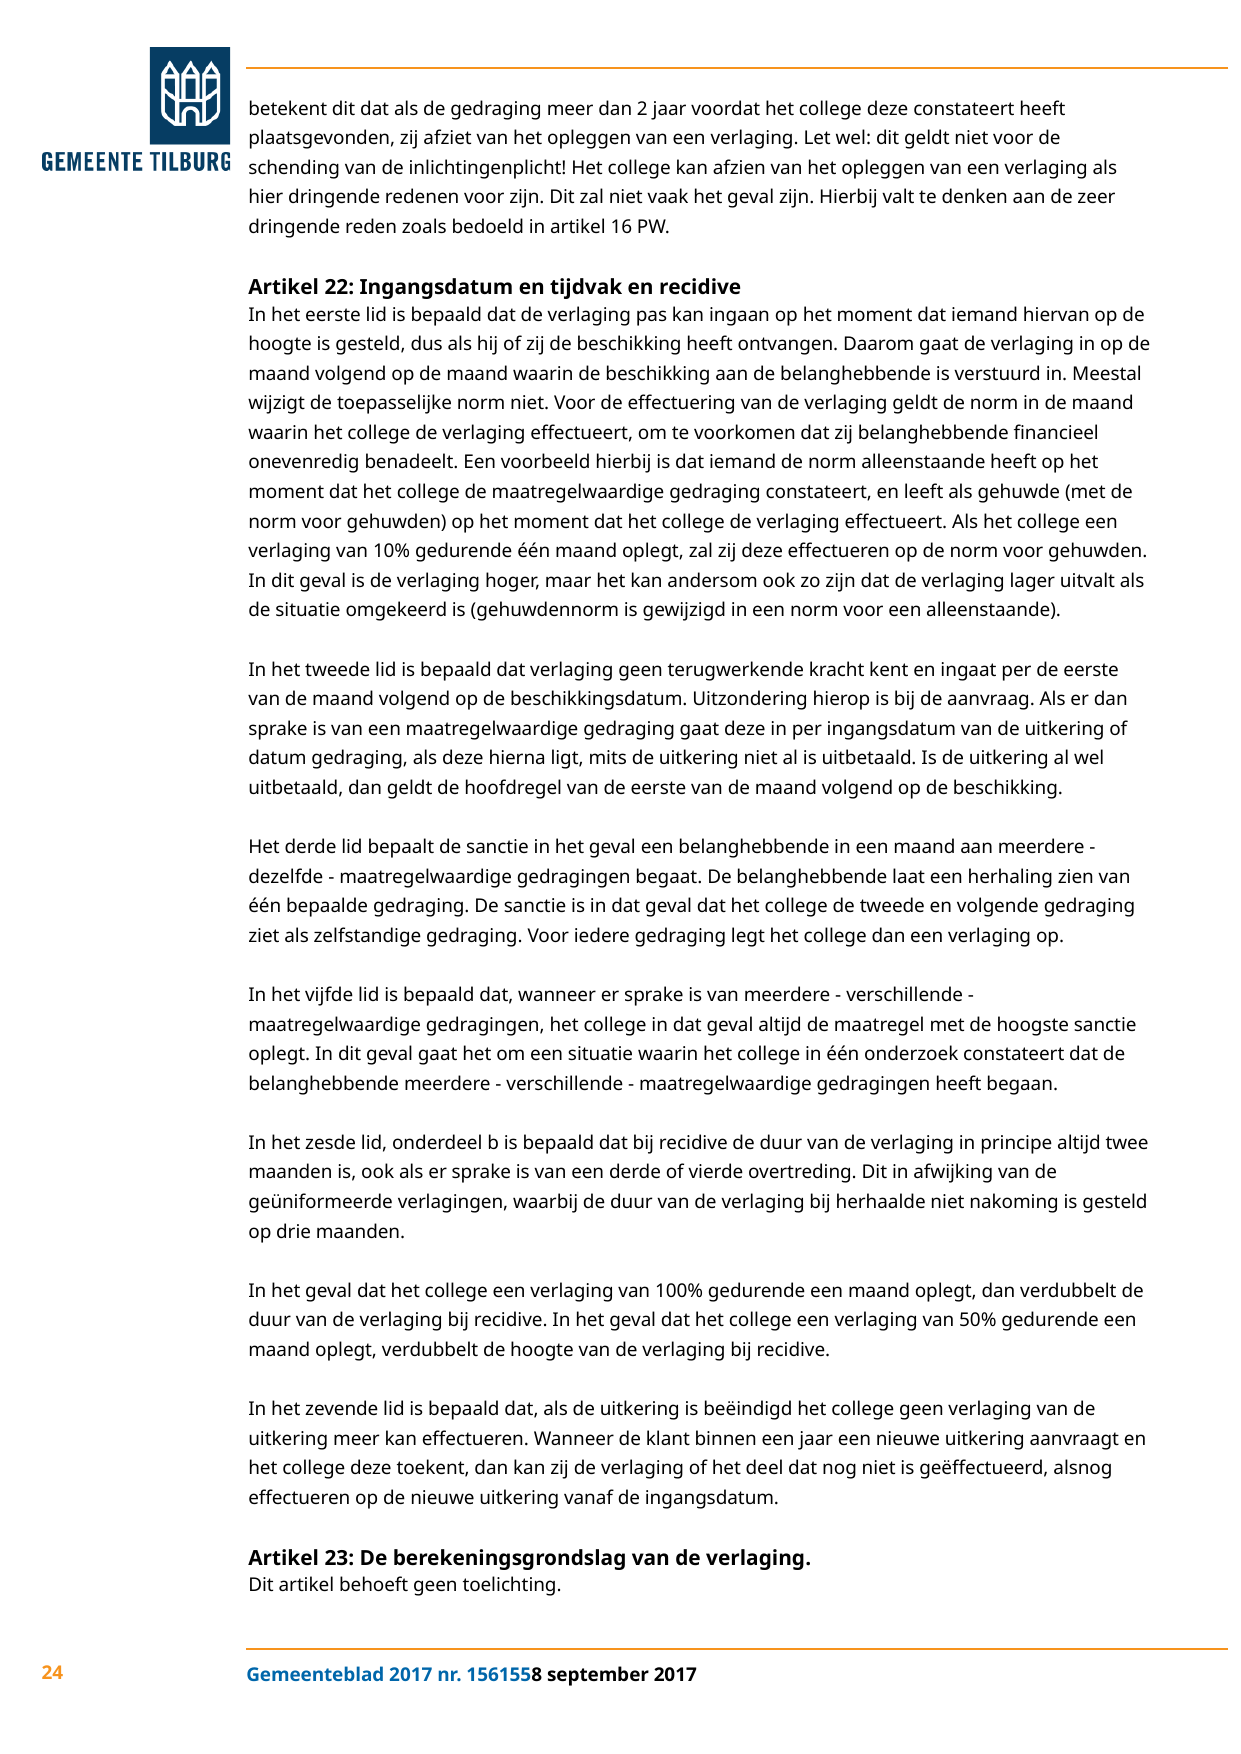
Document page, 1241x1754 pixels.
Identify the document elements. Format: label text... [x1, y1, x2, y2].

text In het geval dat het college een verlaging van 100% gedurende een maand oplegt, dan verdubbelt de duur van de verlaging bij recidive. In het geval dat het college een verlaging van 50% gedurende een maand oplegt, verdubbelt de hoogte van de verlaging bij recidive. [248, 1277, 1152, 1362]
text Dit artikel behoeft geen toelichting. [248, 1572, 1152, 1597]
text In het eerste lid is bepaald dat de verlaging pas kan ingaan op het moment dat iemand hiervan op de hoogte is gesteld, dus als hij of zij de beschikking heeft ontvangen. Daarom gaat de verlaging in op de maand volgend op de maand waarin de beschikking aan de belanghebbende is verstuurd in. Meestal wijzigt de toepasselijke norm niet. Voor de effectuering van de verlaging geldt de norm in de maand waarin het college de verlaging effectueert, om te voorkomen dat zij belanghebbende financieel onevenredig benadeelt. Een voorbeeld hierbij is dat iemand de norm alleenstaande heeft op het moment dat het college de maatregelwaardige gedraging constateert, en leeft als gehuwde (met de norm voor gehuwden) op het moment dat het college de verlaging effectueert. Als het college een verlaging van 10% gedurende één maand oplegt, zal zij deze effectueren op de norm voor gehuwden. In dit geval is de verlaging hoger, maar het kan andersom ook zo zijn dat de verlaging lager uitvalt als de situatie omgekeerd is (gehuwdennorm is gewijzigd in een norm voor een alleenstaande). [248, 301, 1152, 622]
text In het zevende lid is bepaald dat, als de uitkering is beëindigd het college geen verlaging van de uitkering meer kan effectueren. Wanneer de klant binnen een jaar een nieuwe uitkering aanvraagt en het college deze toekent, dan kan zij de verlaging of het deel dat nog niet is geëffectueerd, alsnog effectueren op de nieuwe uitkering vanaf de ingangsdatum. [248, 1395, 1152, 1510]
text In het vijfde lid is bepaald dat, wanneer er sprake is van meerdere - verschillende - maatregelwaardige gedragingen, het college in dat geval altijd de maatregel met de hoogste sanctie oplegt. In dit geval gaat het om een situatie waarin het college in één onderzoek constateert dat de belanghebbende meerdere - verschillende - maatregelwaardige gedragingen heeft begaan. [248, 981, 1152, 1096]
text Het derde lid bepaalt de sanctie in het geval een belanghebbende in een maand aan meerdere - dezelfde - maatregelwaardige gedragingen begaat. De belanghebbende laat een herhaling zien van één bepaalde gedraging. De sanctie is in dat geval dat het college de tweede en volgende gedraging ziet als zelfstandige gedraging. Voor iedere gedraging legt het college dan een verlaging op. [248, 833, 1152, 948]
text Artikel 23: De berekeningsgrondslag van de verlaging. [248, 1543, 1152, 1572]
text betekent dit dat als de gedraging meer dan 2 jaar voordat het college deze constateert heeft plaatsgevonden, zij afziet van het opleggen van een verlaging. Let wel: dit geldt niet voor de schending van de inlichtingenplicht! Het college kan afzien van het opleggen van een verlaging als hier dringende redenen voor zijn. Dit zal niet vaak het geval zijn. Hierbij valt te denken aan de zeer dringende reden zoals bedoeld in artikel 16 PW. [248, 95, 1152, 239]
text In het tweede lid is bepaald dat verlaging geen terugwerkende kracht kent en ingaat per de eerste van de maand volgend op de beschikkingsdatum. Uitzondering hierop is bij de aanvraag. Als er dan sprake is van een maatregelwaardige gedraging gaat deze in per ingangsdatum van de uitkering of datum gedraging, als deze hierna ligt, mits de uitkering niet al is uitbetaald. Is de uitkering al wel uitbetaald, dan geldt de hoofdregel van de eerste van de maand volgend op de beschikking. [248, 656, 1152, 800]
text Artikel 22: Ingangsdatum en tijdvak en recidive [248, 272, 1152, 301]
picture [41, 47, 231, 172]
text In het zesde lid, onderdeel b is bepaald dat bij recidive de duur van de verlaging in principe altijd twee maanden is, ook als er sprake is van een derde of vierde overtreding. Dit in afwijking van de geüniformeerde verlagingen, waarbij de duur van de verlaging bij herhaalde niet nakoming is gesteld op drie maanden. [248, 1129, 1152, 1243]
